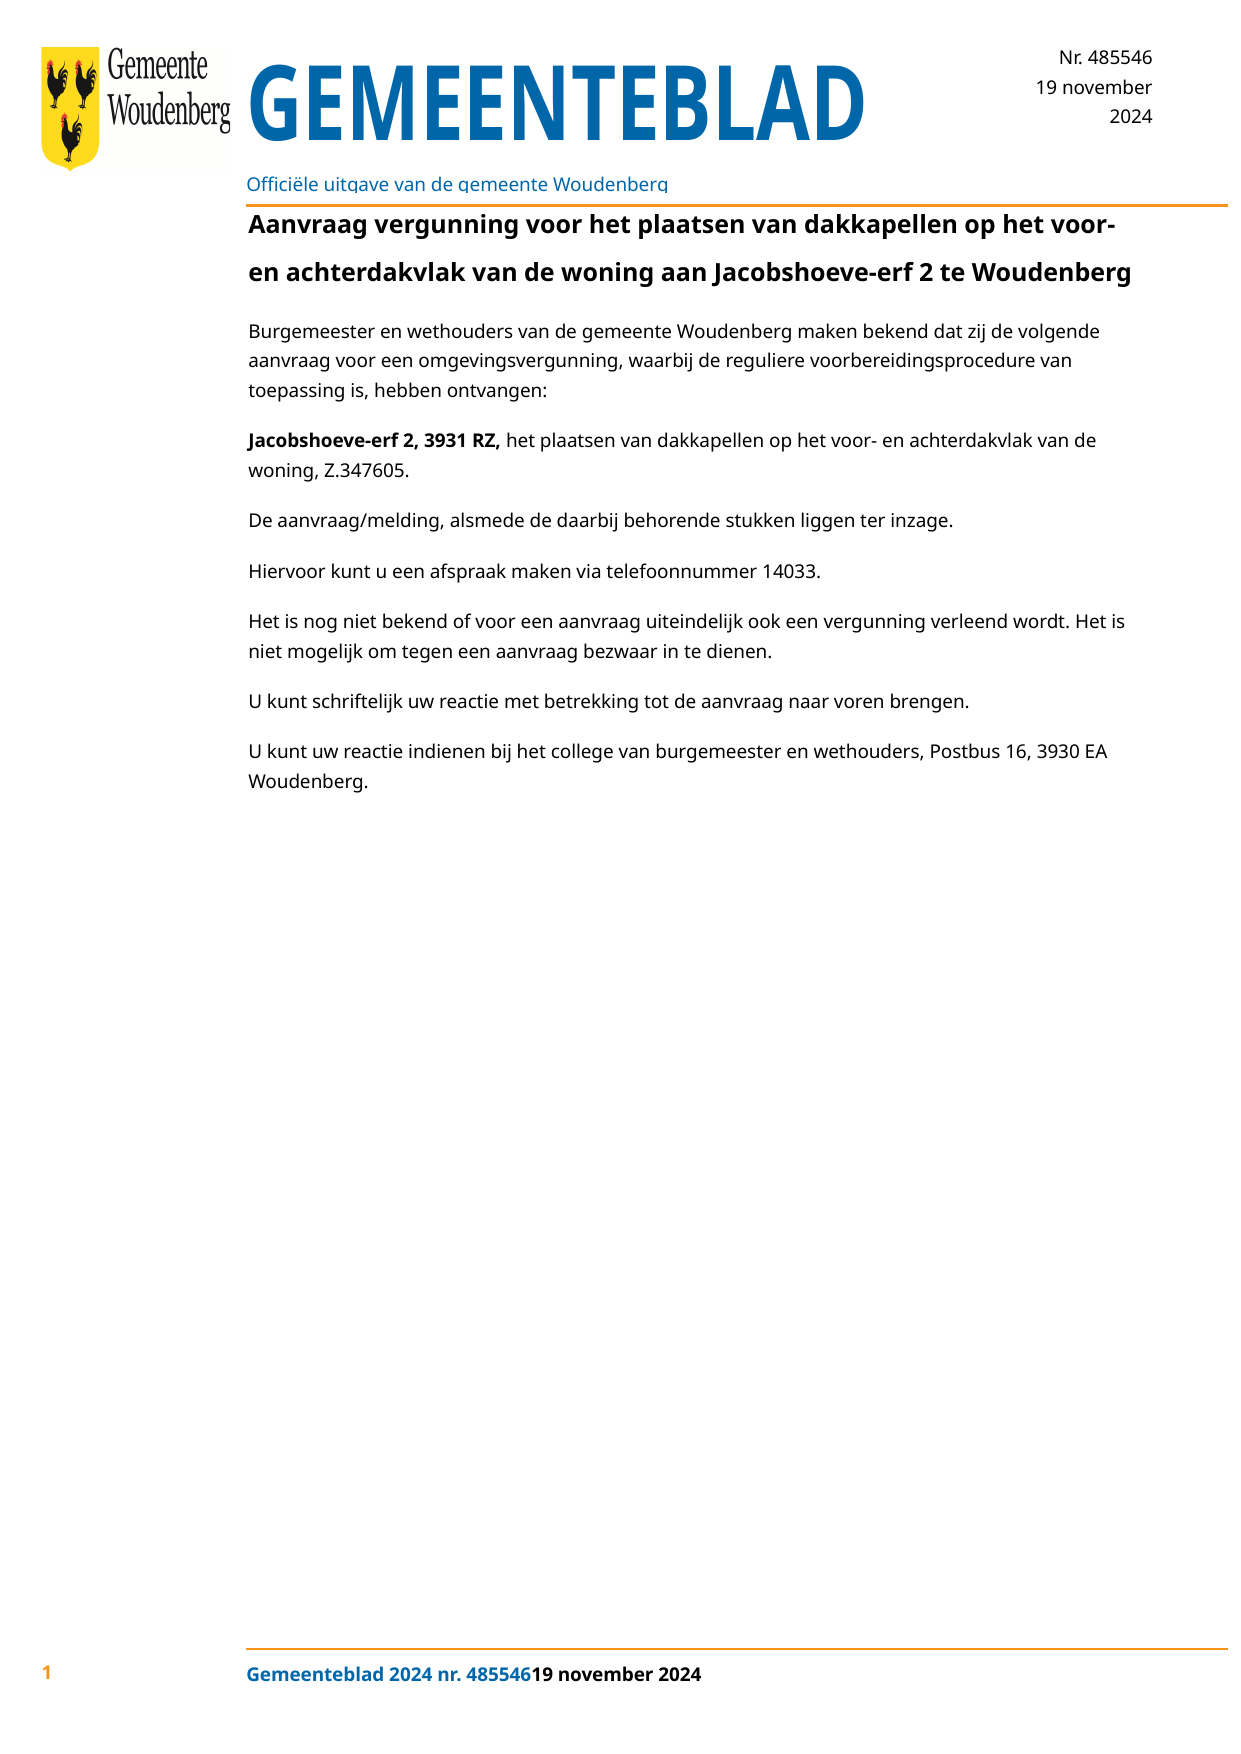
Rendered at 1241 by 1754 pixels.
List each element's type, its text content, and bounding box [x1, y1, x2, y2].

text U kunt uw reactie indienen bij het college van burgemeester en wethouders, Postbus 16, 3930 EA Woudenberg. [248, 739, 1152, 794]
text Burgemeester en wethouders van de gemeente Woudenberg maken bekend dat zij de volgende aanvraag voor een omgevingsvergunning, waarbij de reguliere voorbereidingsprocedure van toepassing is, hebben ontvangen: [248, 318, 1152, 403]
picture [41, 47, 231, 172]
text Hiervoor kunt u een afspraak maken via telefoonnummer 14033. [248, 558, 1152, 584]
text De aanvraag/melding, alsmede de daarbij behorende stukken liggen ter inzage. [248, 507, 1152, 533]
text Jacobshoeve-erf 2, 3931 RZ, het plaatsen van dakkapellen op het voor- en achterdakvlak van de woning, Z.347605. [248, 427, 1152, 483]
text U kunt schriftelijk uw reactie met betrekking tot de aanvraag naar voren brengen. [248, 688, 1152, 714]
text Het is nog niet bekend of voor een aanvraag uiteindelijk ook een vergunning verleend wordt. Het is niet mogelijk om tegen een aanvraag bezwaar in te dienen. [248, 608, 1152, 664]
text Aanvraag vergunning voor het plaatsen van dakkapellen op het voor- en achterdakvlak van de woning aan Jacobshoeve-erf 2 te Woudenberg [248, 207, 1152, 288]
